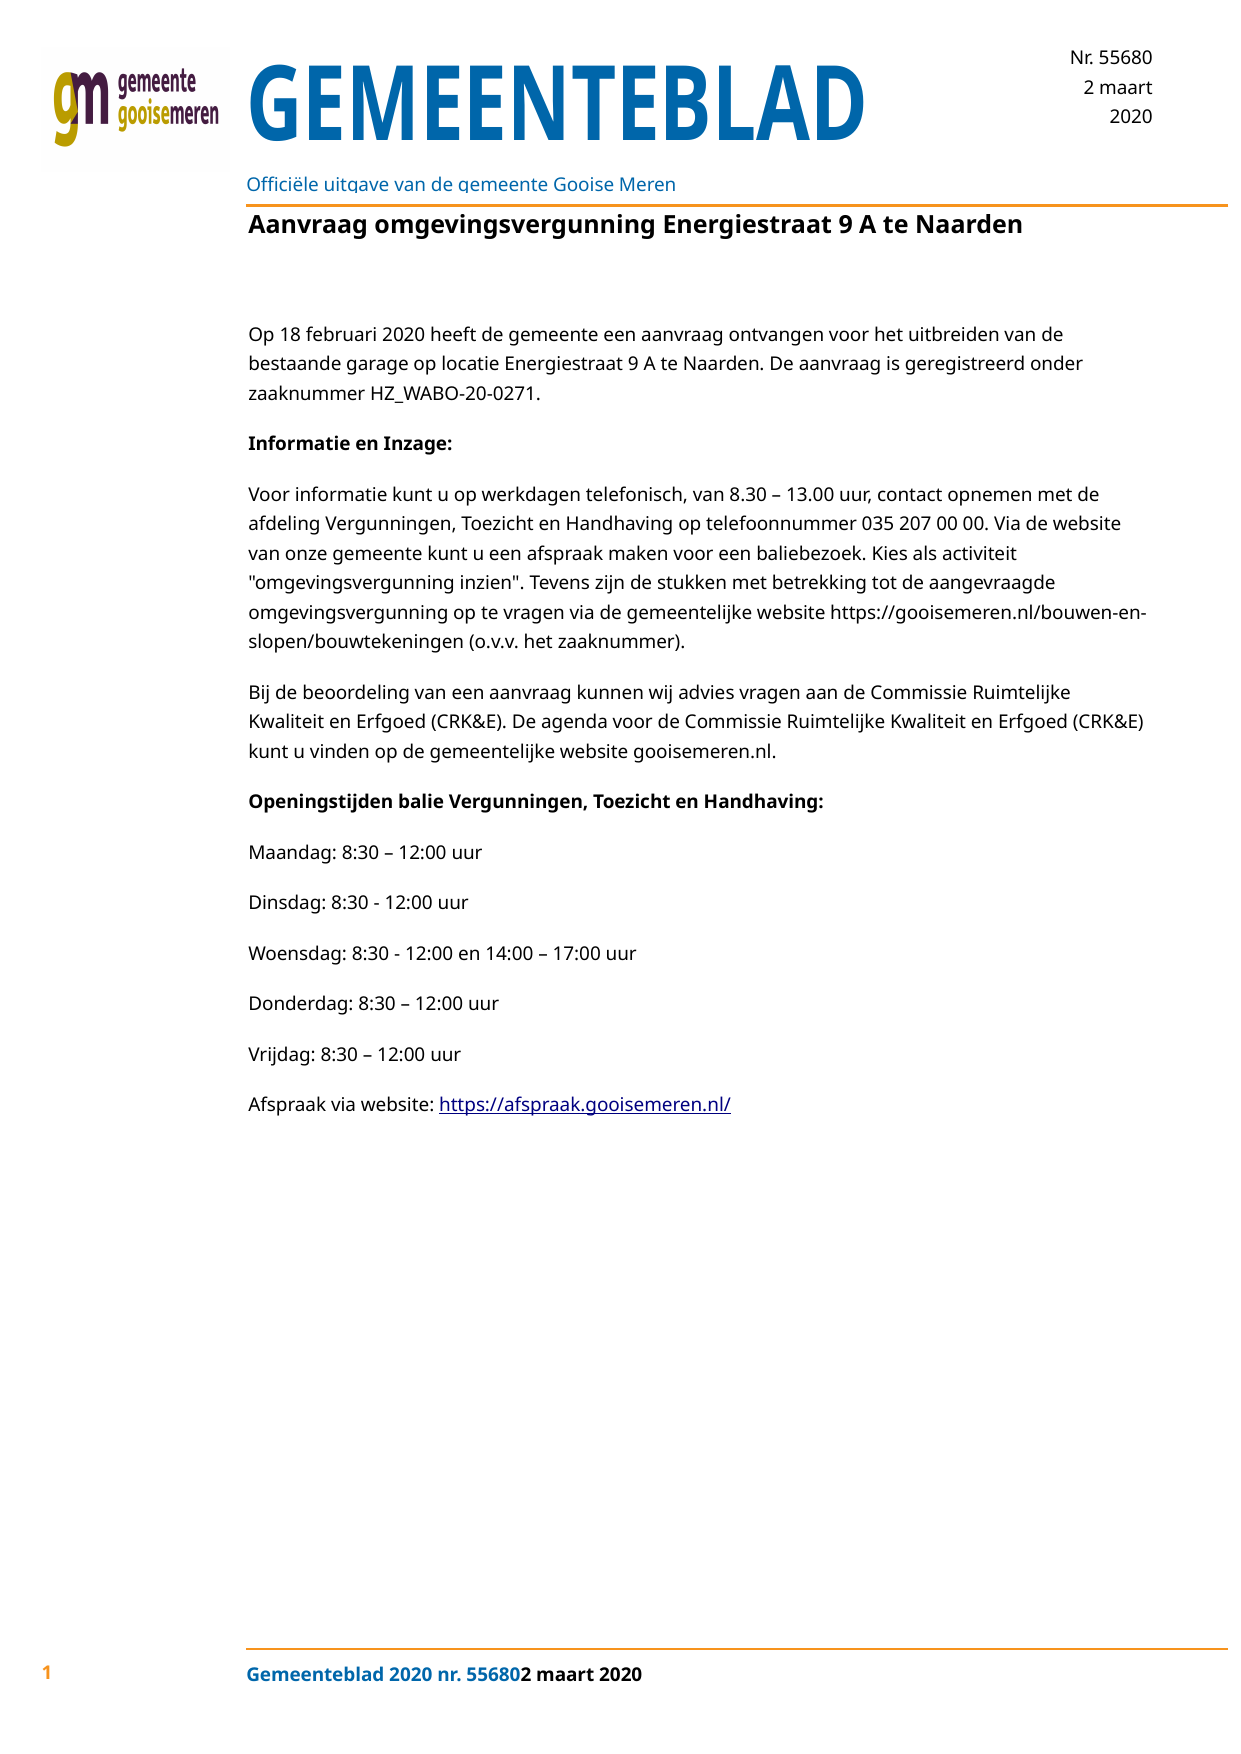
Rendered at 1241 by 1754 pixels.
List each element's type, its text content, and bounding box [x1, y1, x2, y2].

text Vrijdag: 8:30 – 12:00 uur [248, 1041, 1152, 1066]
text Maandag: 8:30 – 12:00 uur [248, 839, 1152, 865]
text Bij de beoordeling van een aanvraag kunnen wij advies vragen aan de Commissie Ruimtelijke Kwaliteit en Erfgoed (CRK&E). De agenda voor de Commissie Ruimtelijke Kwaliteit en Erfgoed (CRK&E) kunt u vinden op de gemeentelijke website gooisemeren.nl. [248, 679, 1152, 764]
text Openingstijden balie Vergunningen, Toezicht en Handhaving: [248, 789, 1152, 814]
text Woensdag: 8:30 - 12:00 en 14:00 – 17:00 uur [248, 940, 1152, 966]
text Voor informatie kunt u op werkdagen telefonisch, van 8.30 – 13.00 uur, contact opnemen met de afdeling Vergunningen, Toezicht en Handhaving op telefoonnummer 035 207 00 00. Via de website van onze gemeente kunt u een afspraak maken voor een baliebezoek. Kies als activiteit "omgevingsvergunning inzien". Tevens zijn de stukken met betrekking tot de aangevraagde omgevingsvergunning op te vragen via de gemeentelijke website https://gooisemeren.nl/bouwen-en-slopen/bouwtekeningen (o.v.v. het zaaknummer). [248, 481, 1152, 654]
picture [41, 47, 231, 172]
text Afspraak via website: https://afspraak.gooisemeren.nl/ [248, 1091, 1152, 1117]
text Informatie en Inzage: [248, 430, 1152, 456]
text Op 18 februari 2020 heeft de gemeente een aanvraag ontvangen voor het uitbreiden van de bestaande garage op locatie Energiestraat 9 A te Naarden. De aanvraag is geregistreerd onder zaaknummer HZ_WABO-20-0271. [248, 321, 1152, 406]
text Donderdag: 8:30 – 12:00 uur [248, 990, 1152, 1016]
text Aanvraag omgevingsvergunning Energiestraat 9 A te Naarden [248, 207, 1152, 241]
text Dinsdag: 8:30 - 12:00 uur [248, 889, 1152, 915]
